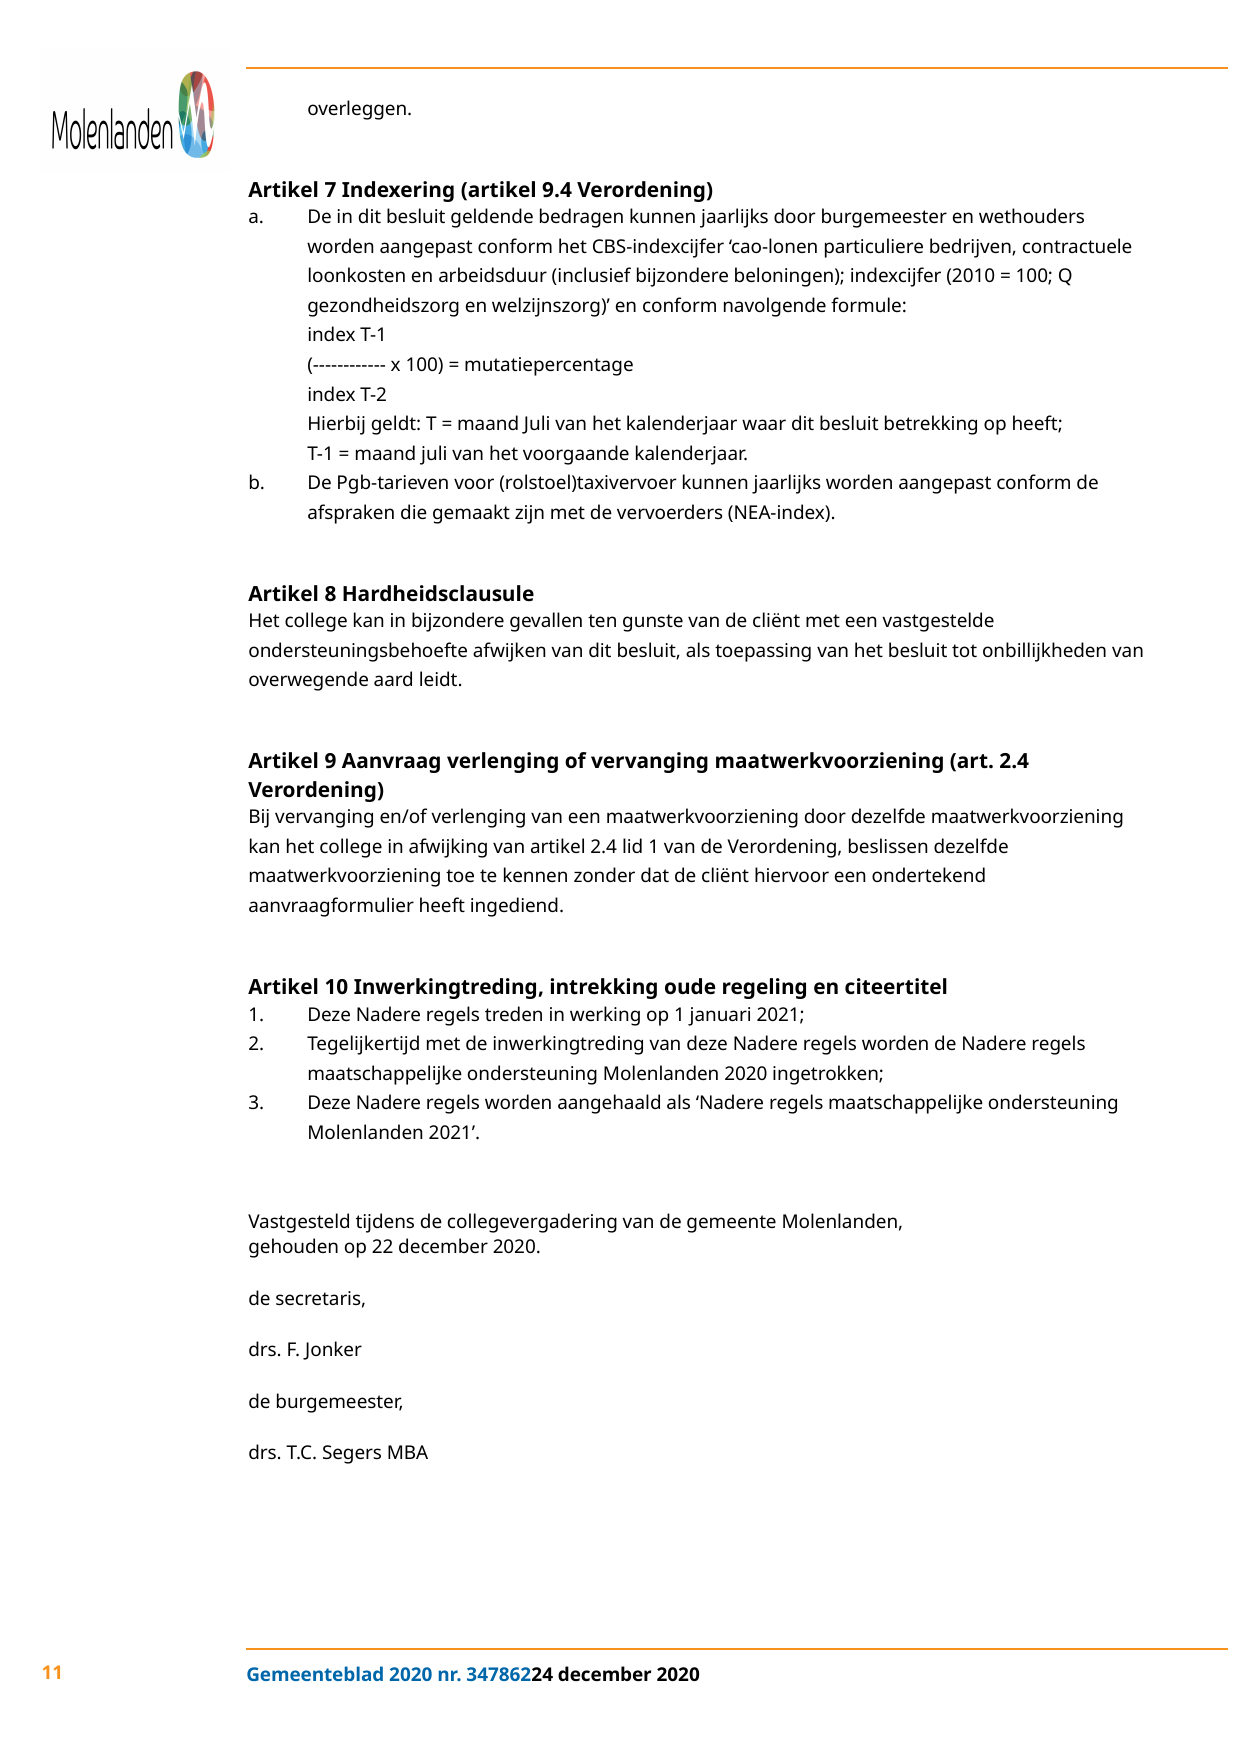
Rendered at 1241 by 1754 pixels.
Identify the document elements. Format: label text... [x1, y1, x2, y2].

list index T-1 [248, 322, 1152, 347]
text drs. F. Jonker [248, 1336, 1152, 1362]
text Vastgesteld tijdens de collegevergadering van de gemeente Molenlanden, [248, 1208, 1152, 1233]
text de secretaris, [248, 1285, 1152, 1311]
picture [41, 47, 231, 172]
text Artikel 9 Aanvraag verlenging of vervanging maatwerkvoorziening (art. 2.4 Verordening) [248, 747, 1152, 803]
text Artikel 10 Inwerkingtreding, intrekking oude regeling en citeertitel [248, 972, 1152, 1001]
text Artikel 8 Hardheidsclausule [248, 579, 1152, 607]
list (------------ x 100) = mutatiepercentage [248, 351, 1152, 377]
text Bij vervanging en/of verlenging van een maatwerkvoorziening door dezelfde maatwerkvoorziening kan het college in afwijking van artikel 2.4 lid 1 van de Verordening, beslissen dezelfde maatwerkvoorziening toe te kennen zonder dat de cliënt hiervoor een ondertekend aanvraagformulier heeft ingediend. [248, 803, 1152, 918]
text Artikel 7 Indexering (artikel 9.4 Verordening) [248, 175, 1152, 203]
list De in dit besluit geldende bedragen kunnen jaarlijks door burgemeester en wethouders worden aangepast conform het CBS-indexcijfer ‘cao-lonen particuliere bedrijven, contractuele loonkosten en arbeidsduur (inclusief bijzondere beloningen); indexcijfer (2010 = 100; Q gezondheidszorg en welzijnszorg)’ en conform navolgende formule: [248, 203, 1152, 318]
text Het college kan in bijzondere gevallen ten gunste van de cliënt met een vastgestelde ondersteuningsbehoefte afwijken van dit besluit, als toepassing van het besluit tot onbillijkheden van overwegende aard leidt. [248, 607, 1152, 692]
list De Pgb-tarieven voor (rolstoel)taxivervoer kunnen jaarlijks worden aangepast conform de afspraken die gemaakt zijn met de vervoerders (NEA-index). [248, 469, 1152, 525]
list Hierbij geldt: T = maand Juli van het kalenderjaar waar dit besluit betrekking op heeft; [248, 410, 1152, 436]
list index T-2 [248, 381, 1152, 406]
list T-1 = maand juli van het voorgaande kalenderjaar. [248, 440, 1152, 466]
list overleggen. [248, 95, 1152, 121]
list Tegelijkertijd met de inwerkingtreding van deze Nadere regels worden de Nadere regels maatschappelijke ondersteuning Molenlanden 2020 ingetrokken; [248, 1030, 1152, 1086]
list Deze Nadere regels treden in werking op 1 januari 2021; [248, 1001, 1152, 1026]
list Deze Nadere regels worden aangehaald als ‘Nadere regels maatschappelijke ondersteuning Molenlanden 2021’. [248, 1089, 1152, 1145]
text de burgemeester, [248, 1388, 1152, 1414]
text gehouden op 22 december 2020. [248, 1233, 1152, 1259]
text drs. T.C. Segers MBA [248, 1439, 1152, 1465]
